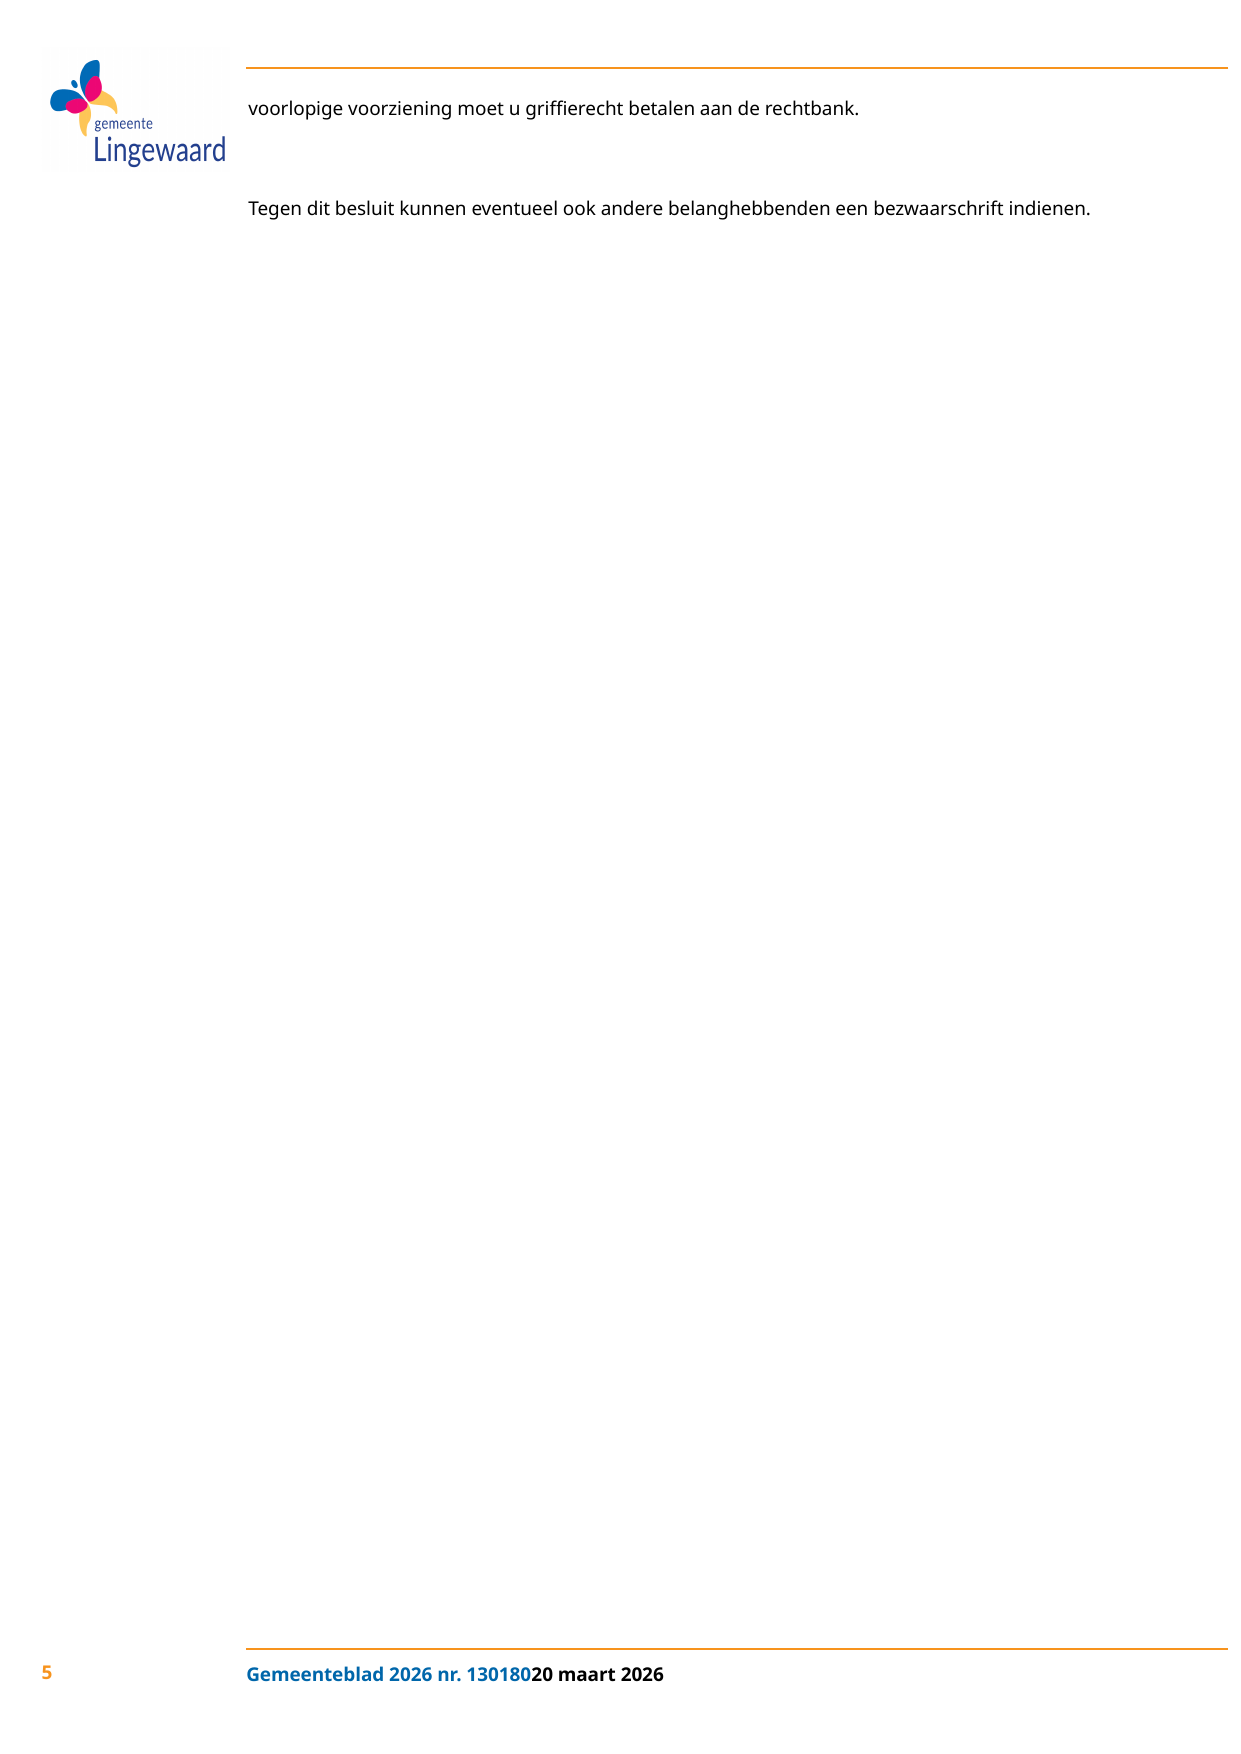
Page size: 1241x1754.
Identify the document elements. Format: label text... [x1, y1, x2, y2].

text Tegen dit besluit kunnen eventueel ook andere belanghebbenden een bezwaarschrift indienen. [248, 196, 1152, 221]
text voorlopige voorziening moet u griffierecht betalen aan de rechtbank. [248, 95, 1152, 121]
picture [41, 47, 231, 172]
